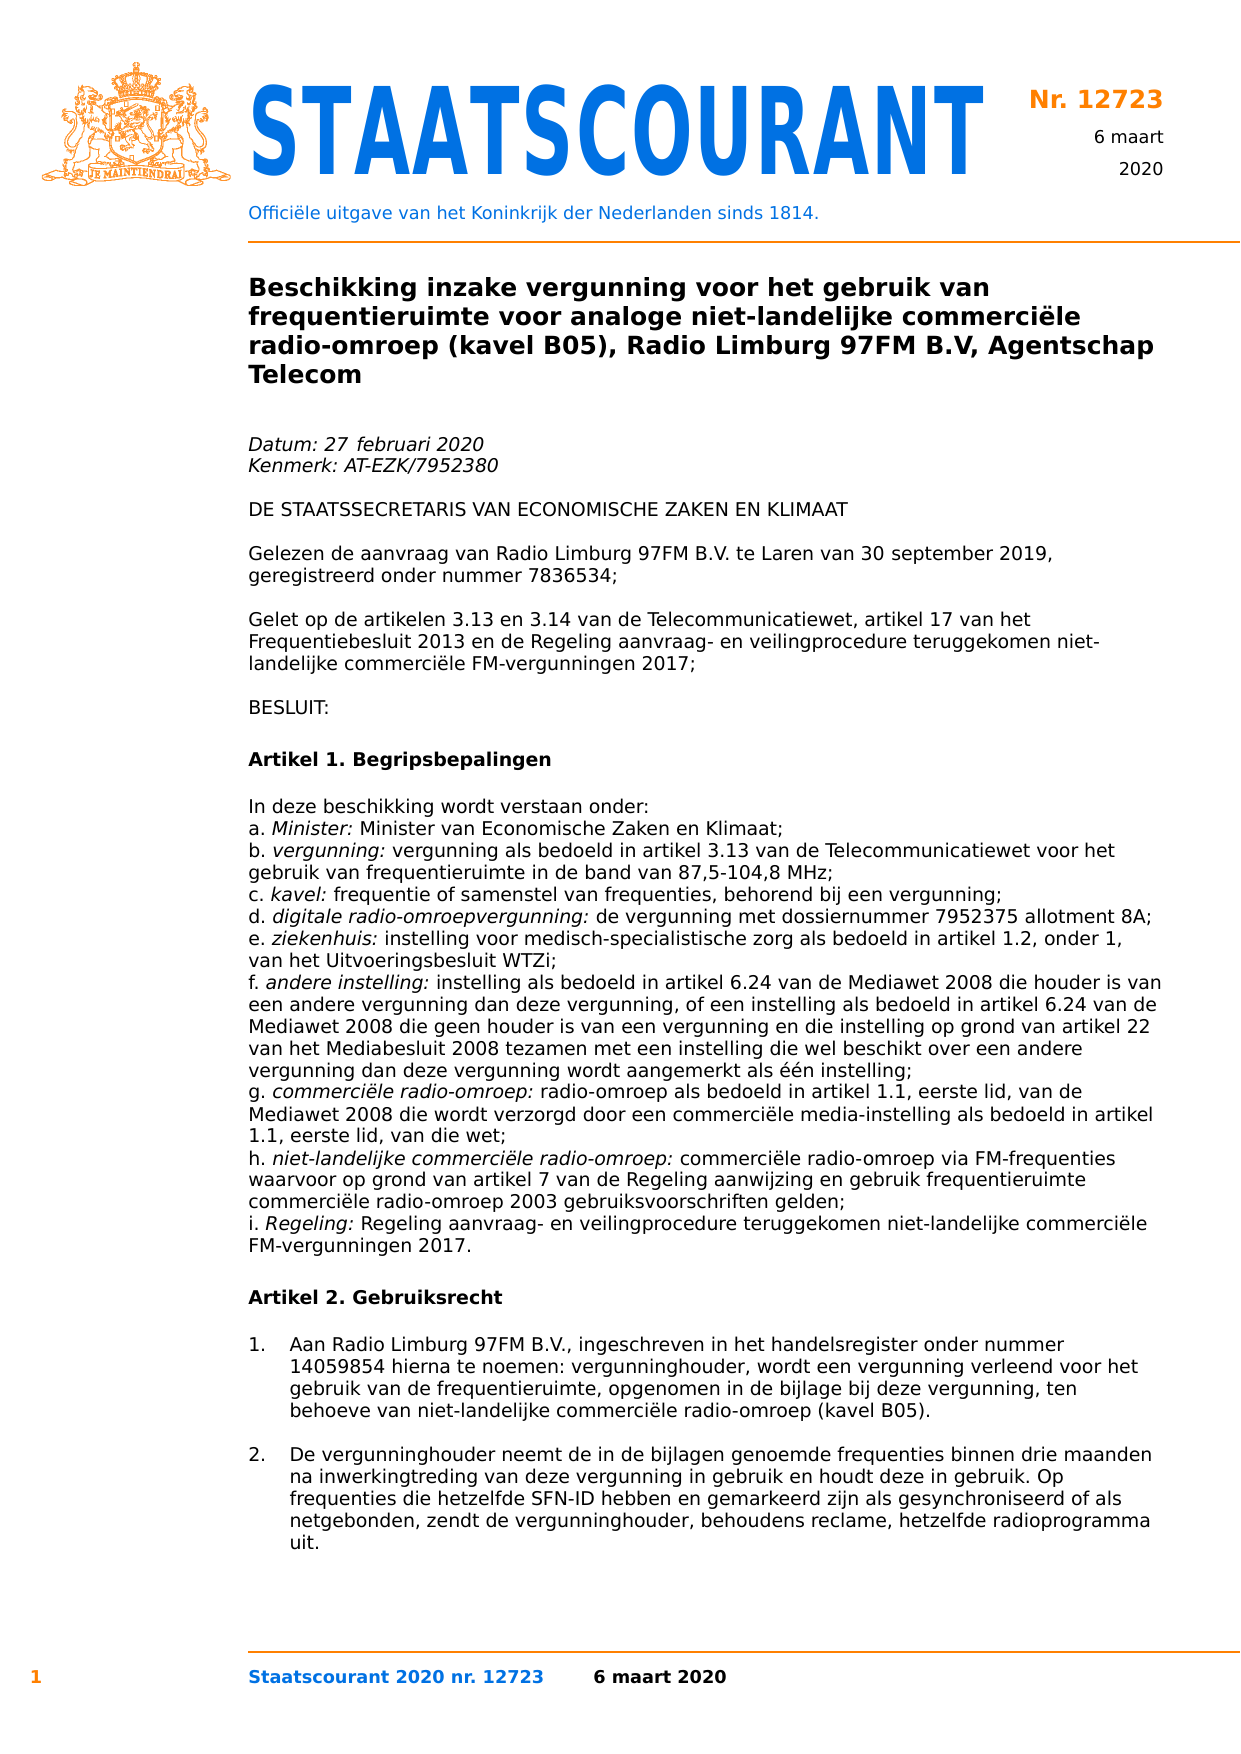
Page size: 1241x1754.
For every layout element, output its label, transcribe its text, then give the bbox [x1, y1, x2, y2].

text e. ziekenhuis: instelling voor medisch-specialistische zorg als bedoeld in artikel 1.2, onder 1, van het Uitvoeringsbesluit WTZi; [248, 928, 1163, 972]
text a. Minister: Minister van Economische Zaken en Klimaat; [248, 818, 1163, 840]
text f. andere instelling: instelling als bedoeld in artikel 6.24 van de Mediawet 2008 die houder is van een andere vergunning dan deze vergunning, of een instelling als bedoeld in artikel 6.24 van de Mediawet 2008 die geen houder is van een vergunning en die instelling op grond van artikel 22 van het Mediabesluit 2008 tezamen met een instelling die wel beschikt over een andere vergunning dan deze vergunning wordt aangemerkt als één instelling; [248, 972, 1163, 1081]
table_cell 2020 [998, 153, 1240, 203]
text g. commerciële radio-omroep: radio-omroep als bedoeld in artikel 1.1, eerste lid, van de Mediawet 2008 die wordt verzorgd door een commerciële media-instelling als bedoeld in artikel 1.1, eerste lid, van die wet; [248, 1081, 1163, 1147]
text DE STAATSSECRETARIS VAN ECONOMISCHE ZAKEN EN KLIMAAT [248, 499, 1163, 521]
text Gelezen de aanvraag van Radio Limburg 97FM B.V. te Laren van 30 september 2019, geregistreerd onder nummer 7836534; [248, 543, 1163, 587]
text BESLUIT: [248, 697, 1163, 719]
subtitle Beschikking inzake vergunning voor het gebruik van frequentieruimte voor analoge niet-landelijke commerciële radio-omroep (kavel B05), Radio Limburg 97FM B.V, Agentschap Telecom [248, 273, 1163, 390]
text In deze beschikking wordt verstaan onder: [248, 796, 1163, 818]
table_header STAATSCOURANT [248, 62, 998, 203]
text Kenmerk: AT-EZK/7952380 [248, 455, 1163, 477]
text d. digitale radio-omroepvergunning: de vergunning met dossiernummer 7952375 allotment 8A; [248, 906, 1163, 928]
table_cell 6 maart [998, 121, 1240, 153]
text b. vergunning: vergunning als bedoeld in artikel 3.13 van de Telecommunicatiewet voor het gebruik van frequentieruimte in de band van 87,5-104,8 MHz; [248, 840, 1163, 884]
subtitle Artikel 1. Begripsbepalingen [248, 749, 1163, 771]
table_cell Officiële uitgave van het Koninkrijk der Nederlanden sinds 1814. [248, 203, 1240, 241]
text 1. Aan Radio Limburg 97FM B.V., ingeschreven in het handelsregister onder nummer 14059854 hierna te noemen: vergunninghouder, wordt een vergunning verleend voor het gebruik van de frequentieruimte, opgenomen in de bijlage bij deze vergunning, ten behoeve van niet-landelijke commerciële radio-omroep (kavel B05). [248, 1334, 1163, 1422]
text h. niet-landelijke commerciële radio-omroep: commerciële radio-omroep via FM-frequenties waarvoor op grond van artikel 7 van de Regeling aanwijzing en gebruik frequentieruimte commerciële radio-omroep 2003 gebruiksvoorschriften gelden; [248, 1147, 1163, 1213]
table_header [25, 62, 248, 241]
table_header Nr. 12723 [998, 62, 1240, 121]
text i. Regeling: Regeling aanvraag- en veilingprocedure teruggekomen niet-landelijke commerciële FM-vergunningen 2017. [248, 1213, 1163, 1257]
text Gelet op de artikelen 3.13 en 3.14 van de Telecommunicatiewet, artikel 17 van het Frequentiebesluit 2013 en de Regeling aanvraag- en veilingprocedure teruggekomen niet-landelijke commerciële FM-vergunningen 2017; [248, 609, 1163, 675]
subtitle Artikel 2. Gebruiksrecht [248, 1287, 1163, 1309]
text 2. De vergunninghouder neemt de in de bijlagen genoemde frequenties binnen drie maanden na inwerkingtreding van deze vergunning in gebruik en houdt deze in gebruik. Op frequenties die hetzelfde SFN-ID hebben en gemarkeerd zijn als gesynchroniseerd of als netgebonden, zendt de vergunninghouder, behoudens reclame, hetzelfde radioprogramma uit. [248, 1444, 1163, 1554]
picture [41, 62, 231, 186]
text Datum: 27 februari 2020 [248, 433, 1163, 455]
text c. kavel: frequentie of samenstel van frequenties, behorend bij een vergunning; [248, 884, 1163, 906]
